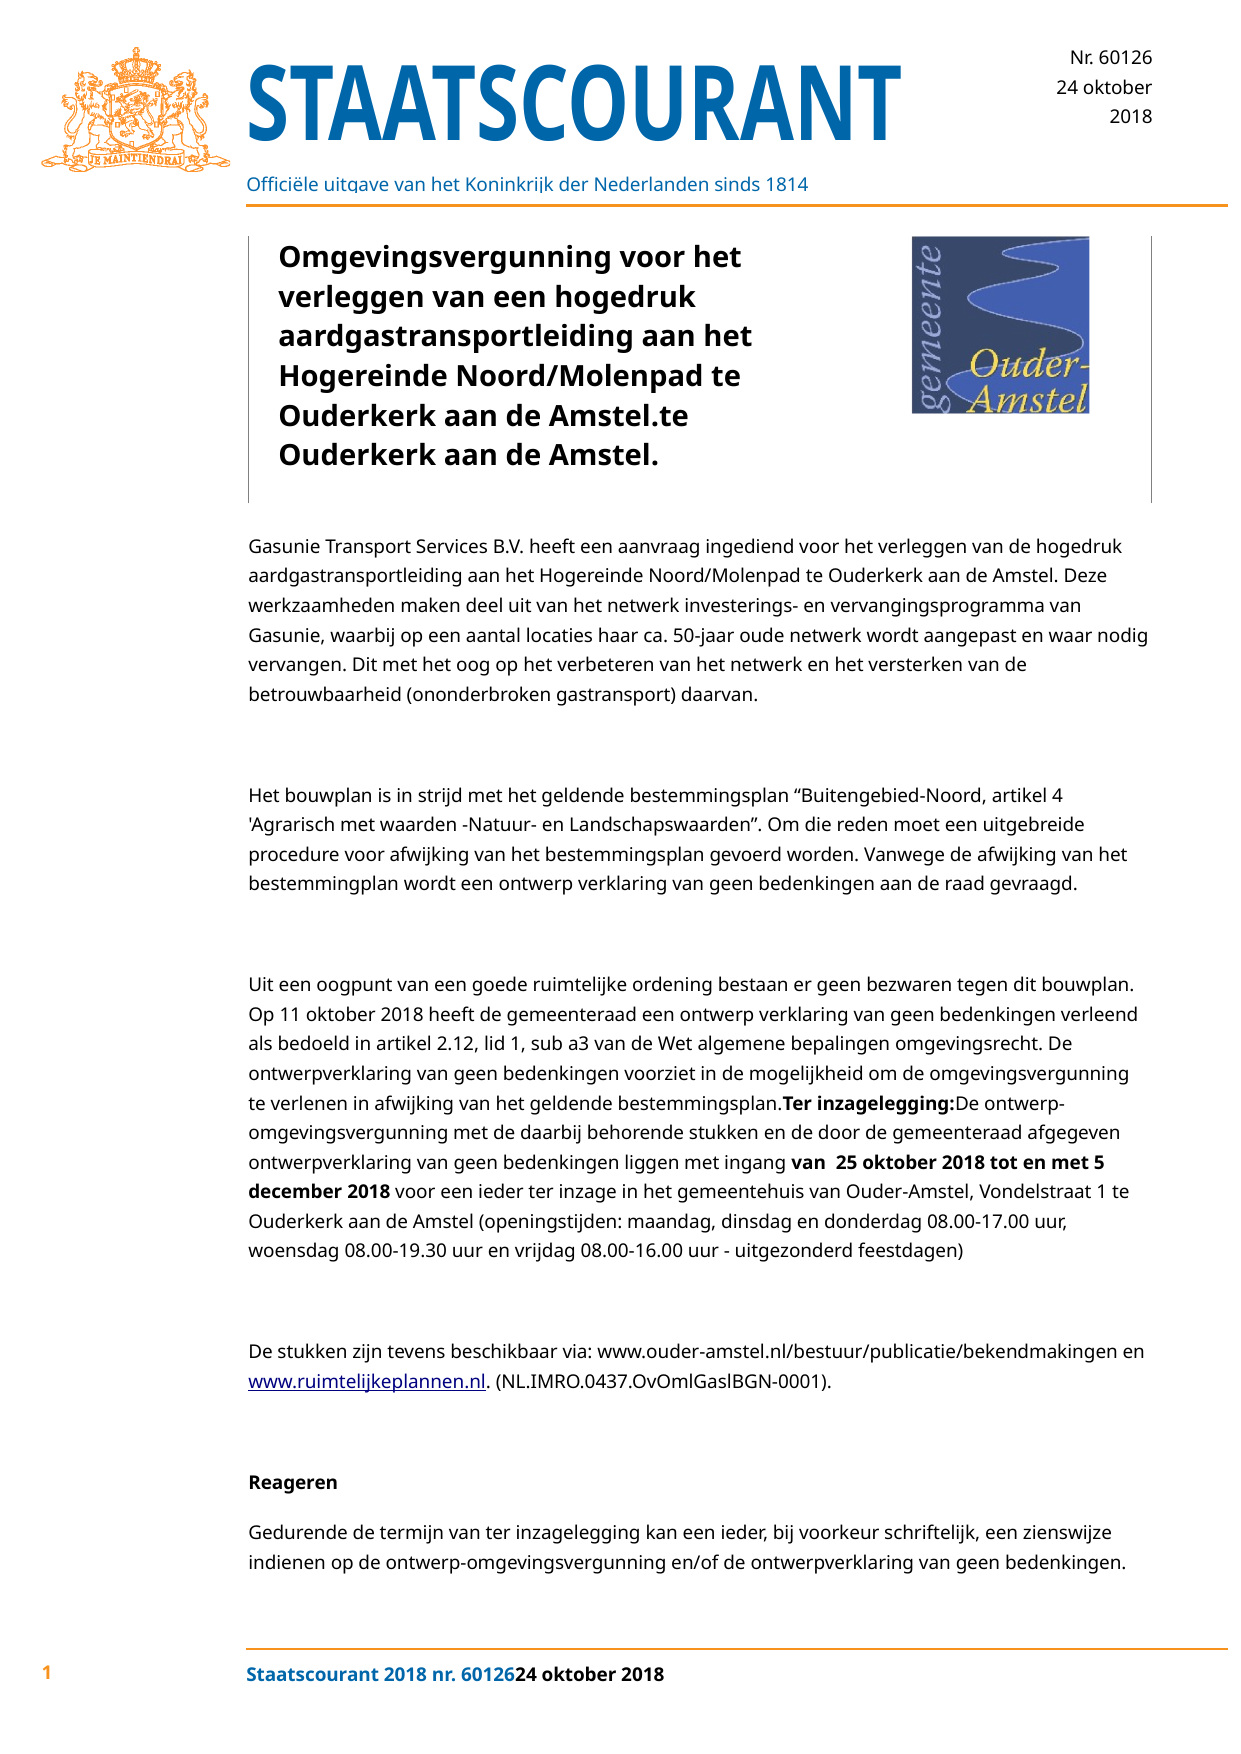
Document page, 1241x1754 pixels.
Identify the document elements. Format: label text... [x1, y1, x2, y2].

text Gasunie Transport Services B.V. heeft een aanvraag ingediend voor het verleggen van de hogedruk aardgastransportleiding aan het Hogereinde Noord/Molenpad te Ouderkerk aan de Amstel. Deze werkzaamheden maken deel uit van het netwerk investerings- en vervangingsprogramma van Gasunie, waarbij op een aantal locaties haar ca. 50-jaar oude netwerk wordt aangepast en waar nodig vervangen. Dit met het oog op het verbeteren van het netwerk en het versterken van de betrouwbaarheid (ononderbroken gastransport) daarvan. [248, 533, 1152, 707]
table_header Omgevingsvergunning voor het verleggen van een hogedruk aardgastransportleiding aan het Hogereinde Noord/Molenpad te Ouderkerk aan de Amstel.te Ouderkerk aan de Amstel. [249, 236, 850, 503]
text Het bouwplan is in strijd met het geldende bestemmingsplan “Buitengebied-Noord, artikel 4 'Agrarisch met waarden -Natuur- en Landschapswaarden”. Om die reden moet een uitgebreide procedure voor afwijking van het bestemmingsplan gevoerd worden. Vanwege de afwijking van het bestemmingplan wordt een ontwerp verklaring van geen bedenkingen aan de raad gevraagd. [248, 782, 1152, 896]
picture [41, 47, 231, 172]
table_header [1090, 236, 1151, 413]
table_header [850, 414, 1151, 503]
text Reageren [248, 1469, 1152, 1494]
table_header [850, 236, 911, 413]
text Gedurende de termijn van ter inzagelegging kan een ieder, bij voorkeur schriftelijk, een zienswijze indienen op de ontwerp-omgevingsvergunning en/of de ontwerpverklaring van geen bedenkingen. [248, 1519, 1152, 1574]
text De stukken zijn tevens beschikbaar via: www.ouder-amstel.nl/bestuur/publicatie/bekendmakingen en www.ruimtelijkeplannen.nl. (NL.IMRO.0437.OvOmlGaslBGN-0001). [248, 1338, 1152, 1394]
picture [911, 236, 1090, 414]
text Uit een oogpunt van een goede ruimtelijke ordening bestaan er geen bezwaren tegen dit bouwplan. Op 11 oktober 2018 heeft de gemeenteraad een ontwerp verklaring van geen bedenkingen verleend als bedoeld in artikel 2.12, lid 1, sub a3 van de Wet algemene bepalingen omgevingsrecht. De ontwerpverklaring van geen bedenkingen voorziet in de mogelijkheid om de omgevingsvergunning te verlenen in afwijking van het geldende bestemmingsplan.Ter inzagelegging:De ontwerp-omgevingsvergunning met de daarbij behorende stukken en de door de gemeenteraad afgegeven ontwerpverklaring van geen bedenkingen liggen met ingang van 25 oktober 2018 tot en met 5 december 2018 voor een ieder ter inzage in het gemeentehuis van Ouder-Amstel, Vondelstraat 1 te Ouderkerk aan de Amstel (openingstijden: maandag, dinsdag en donderdag 08.00-17.00 uur, woensdag 08.00-19.30 uur en vrijdag 08.00-16.00 uur - uitgezonderd feestdagen) [248, 971, 1152, 1263]
